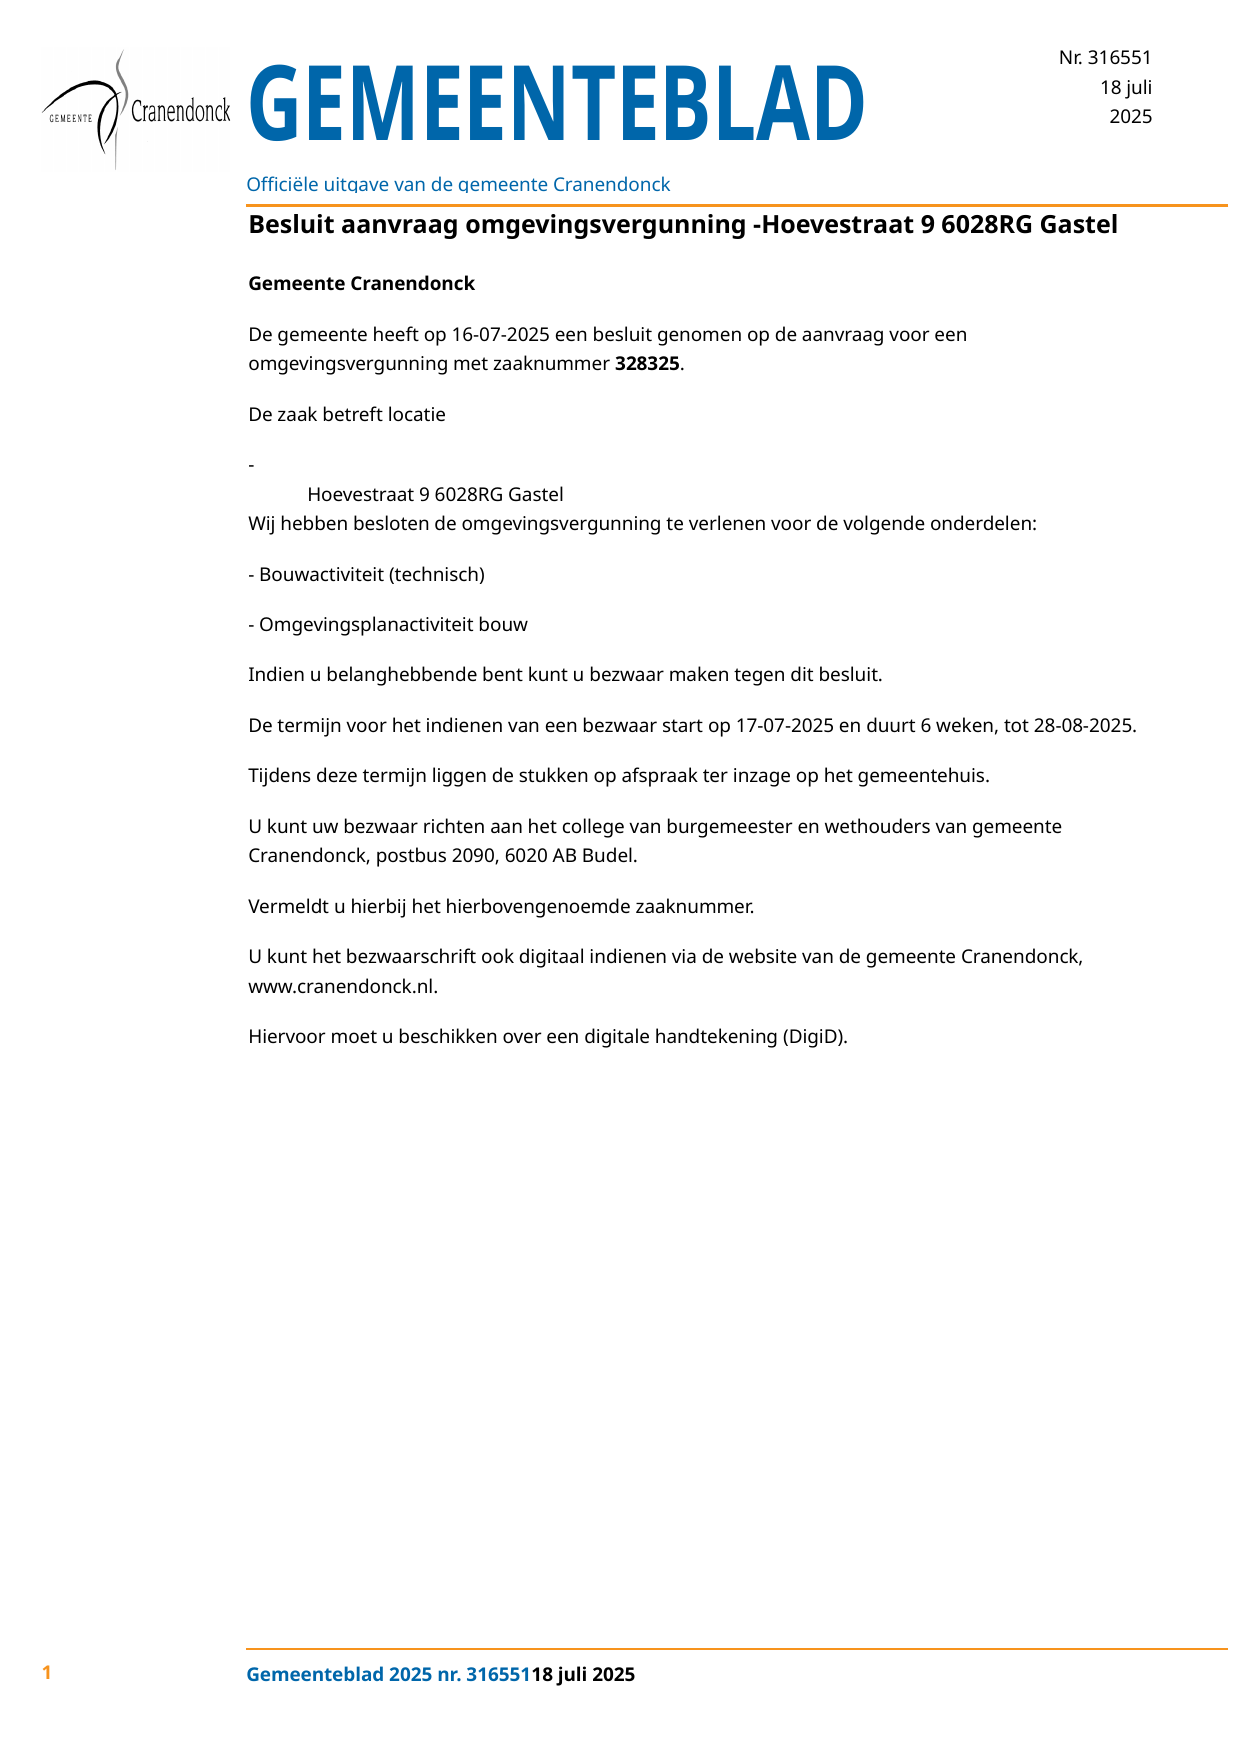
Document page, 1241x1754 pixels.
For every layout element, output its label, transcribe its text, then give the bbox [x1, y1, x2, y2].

text Besluit aanvraag omgevingsvergunning -Hoevestraat 9 6028RG Gastel [248, 207, 1152, 241]
picture [41, 47, 231, 172]
text De gemeente heeft op 16-07-2025 een besluit genomen op de aanvraag voor een omgevingsvergunning met zaaknummer 328325. [248, 321, 1152, 376]
text Gemeente Cranendonck [248, 270, 1152, 296]
text - Omgevingsplanactiviteit bouw [248, 611, 1152, 637]
list Hoevestraat 9 6028RG Gastel [248, 481, 1152, 506]
text Tijdens deze termijn liggen de stukken op afspraak ter inzage op het gemeentehuis. [248, 762, 1152, 788]
text U kunt het bezwaarschrift ook digitaal indienen via de website van de gemeente Cranendonck, www.cranendonck.nl. [248, 943, 1152, 998]
text De termijn voor het indienen van een bezwaar start op 17-07-2025 en duurt 6 weken, tot 28-08-2025. [248, 712, 1152, 738]
text U kunt uw bezwaar richten aan het college van burgemeester en wethouders van gemeente Cranendonck, postbus 2090, 6020 AB Budel. [248, 813, 1152, 868]
text - Bouwactiviteit (technisch) [248, 561, 1152, 586]
text Hiervoor moet u beschikken over een digitale handtekening (DigiD). [248, 1023, 1152, 1049]
text De zaak betreft locatie [248, 401, 1152, 426]
text Indien u belanghebbende bent kunt u bezwaar maken tegen dit besluit. [248, 662, 1152, 687]
text Wij hebben besloten de omgevingsvergunning te verlenen voor de volgende onderdelen: [248, 510, 1152, 536]
text Vermeldt u hierbij het hierbovengenoemde zaaknummer. [248, 893, 1152, 918]
